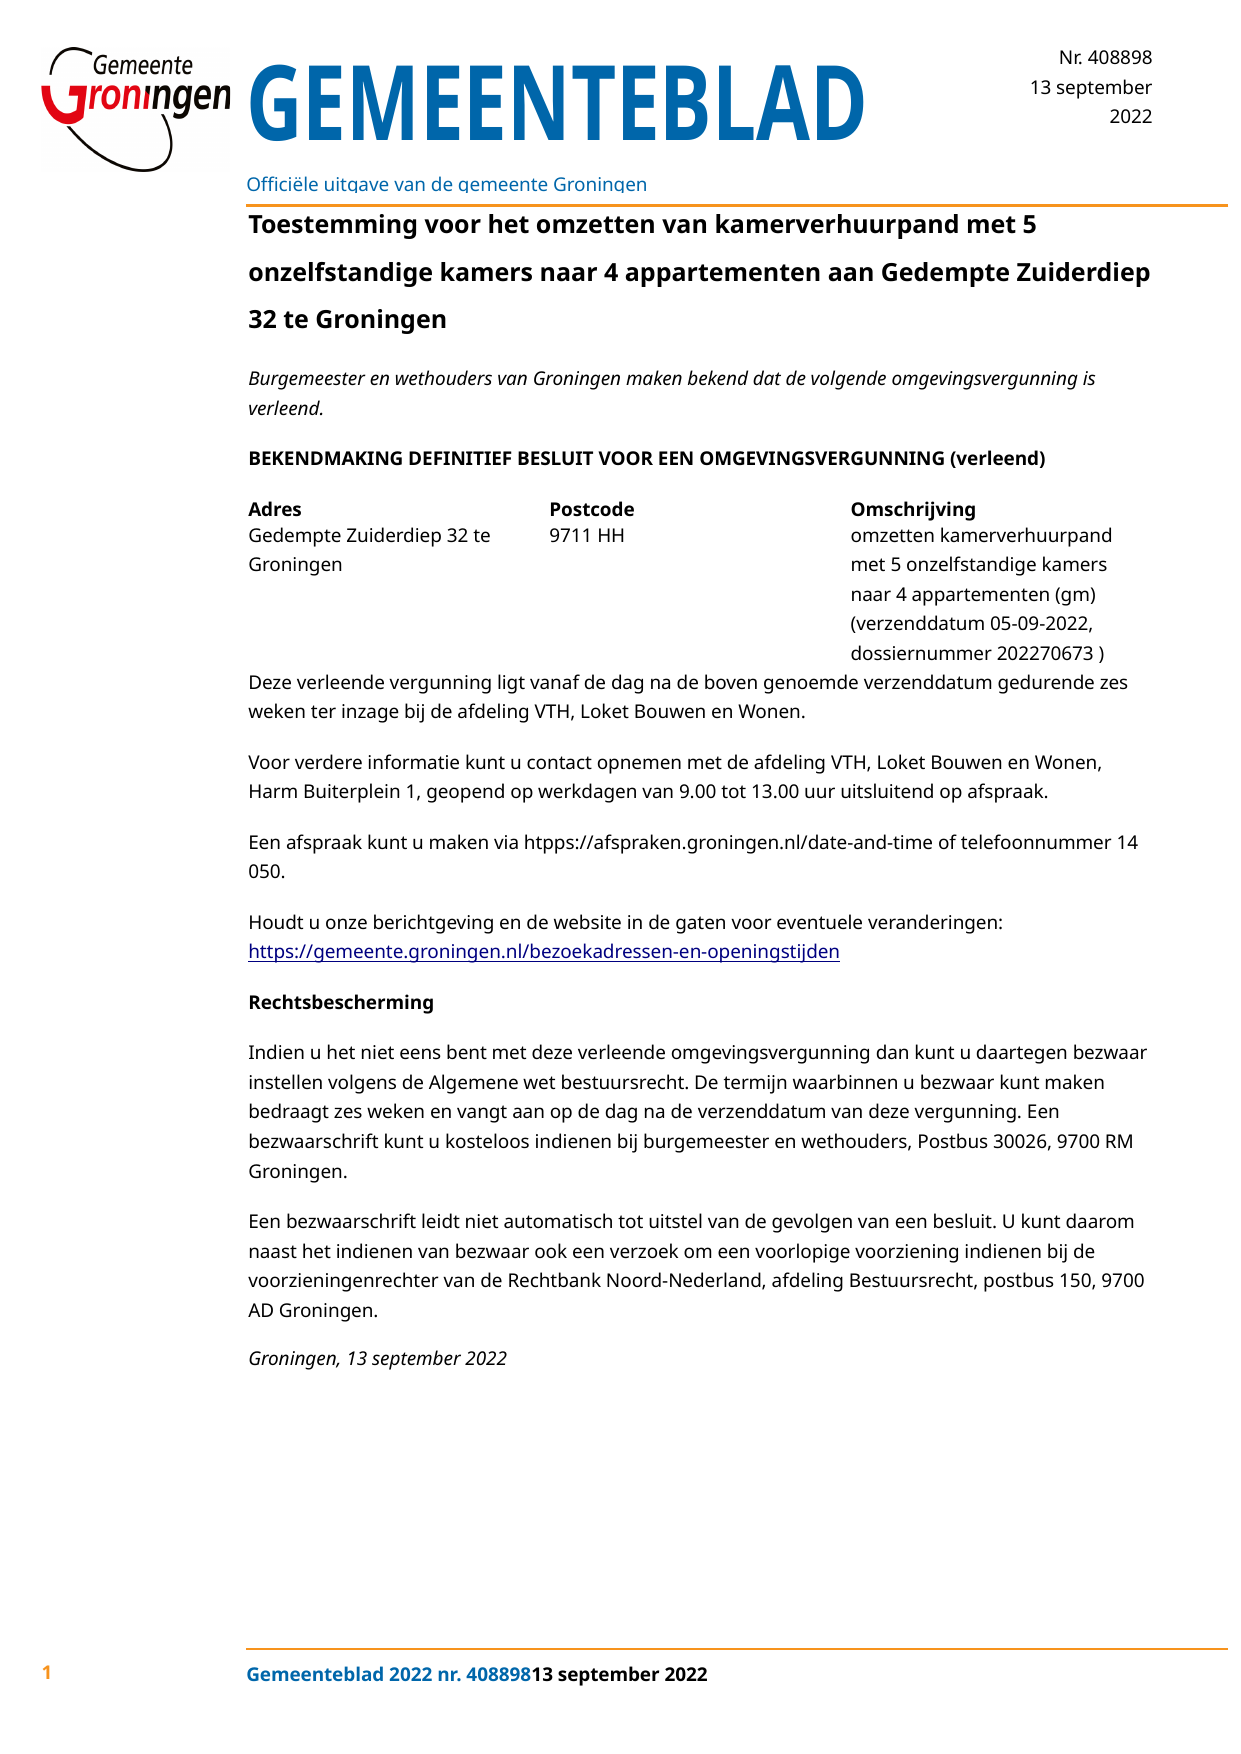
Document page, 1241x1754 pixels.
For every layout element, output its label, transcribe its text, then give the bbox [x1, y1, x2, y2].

table_cell Gedempte Zuiderdiep 32 te Groningen [248, 522, 549, 666]
text Burgemeester en wethouders van Groningen maken bekend dat de volgende omgevingsvergunning is verleend. [248, 366, 1152, 421]
table_cell 9711 HH [549, 522, 850, 666]
picture [41, 47, 231, 172]
table_header Postcode [549, 496, 850, 522]
table_header Omschrijving [850, 496, 1152, 522]
text Deze verleende vergunning ligt vanaf de dag na de boven genoemde verzenddatum gedurende zes weken ter inzage bij de afdeling VTH, Loket Bouwen en Wonen. [248, 669, 1152, 724]
text Indien u het niet eens bent met deze verleende omgevingsvergunning dan kunt u daartegen bezwaar instellen volgens de Algemene wet bestuursrecht. De termijn waarbinnen u bezwaar kunt maken bedraagt zes weken en vangt aan op de dag na de verzenddatum van deze vergunning. Een bezwaarschrift kunt u kosteloos indienen bij burgemeester en wethouders, Postbus 30026, 9700 RM Groningen. [248, 1039, 1152, 1183]
text Een bezwaarschrift leidt niet automatisch tot uitstel van de gevolgen van een besluit. U kunt daarom naast het indienen van bezwaar ook een verzoek om een voorlopige voorziening indienen bij de voorzieningenrechter van de Rechtbank Noord-Nederland, afdeling Bestuursrecht, postbus 150, 9700 AD Groningen. [248, 1208, 1152, 1323]
text Een afspraak kunt u maken via htpps://afspraken.groningen.nl/date-and-time of telefoonnummer 14 050. [248, 829, 1152, 884]
table_header Adres [248, 496, 549, 522]
text Toestemming voor het omzetten van kamerverhuurpand met 5 onzelfstandige kamers naar 4 appartementen aan Gedempte Zuiderdiep 32 te Groningen [248, 207, 1152, 336]
text Groningen, 13 september 2022 [248, 1345, 1152, 1371]
text Rechtsbescherming [248, 989, 1152, 1015]
text BEKENDMAKING DEFINITIEF BESLUIT VOOR EEN OMGEVINGSVERGUNNING (verleend) [248, 446, 1152, 471]
text Voor verdere informatie kunt u contact opnemen met de afdeling VTH, Loket Bouwen en Wonen, Harm Buiterplein 1, geopend op werkdagen van 9.00 tot 13.00 uur uitsluitend op afspraak. [248, 749, 1152, 804]
text Houdt u onze berichtgeving en de website in de gaten voor eventuele veranderingen: https://gemeente.groningen.nl/bezoekadressen-en-openingstijden [248, 909, 1152, 964]
table_cell omzetten kamerverhuurpand met 5 onzelfstandige kamers naar 4 appartementen (gm) (verzenddatum 05-09-2022, dossiernummer 202270673 ) [850, 522, 1152, 666]
